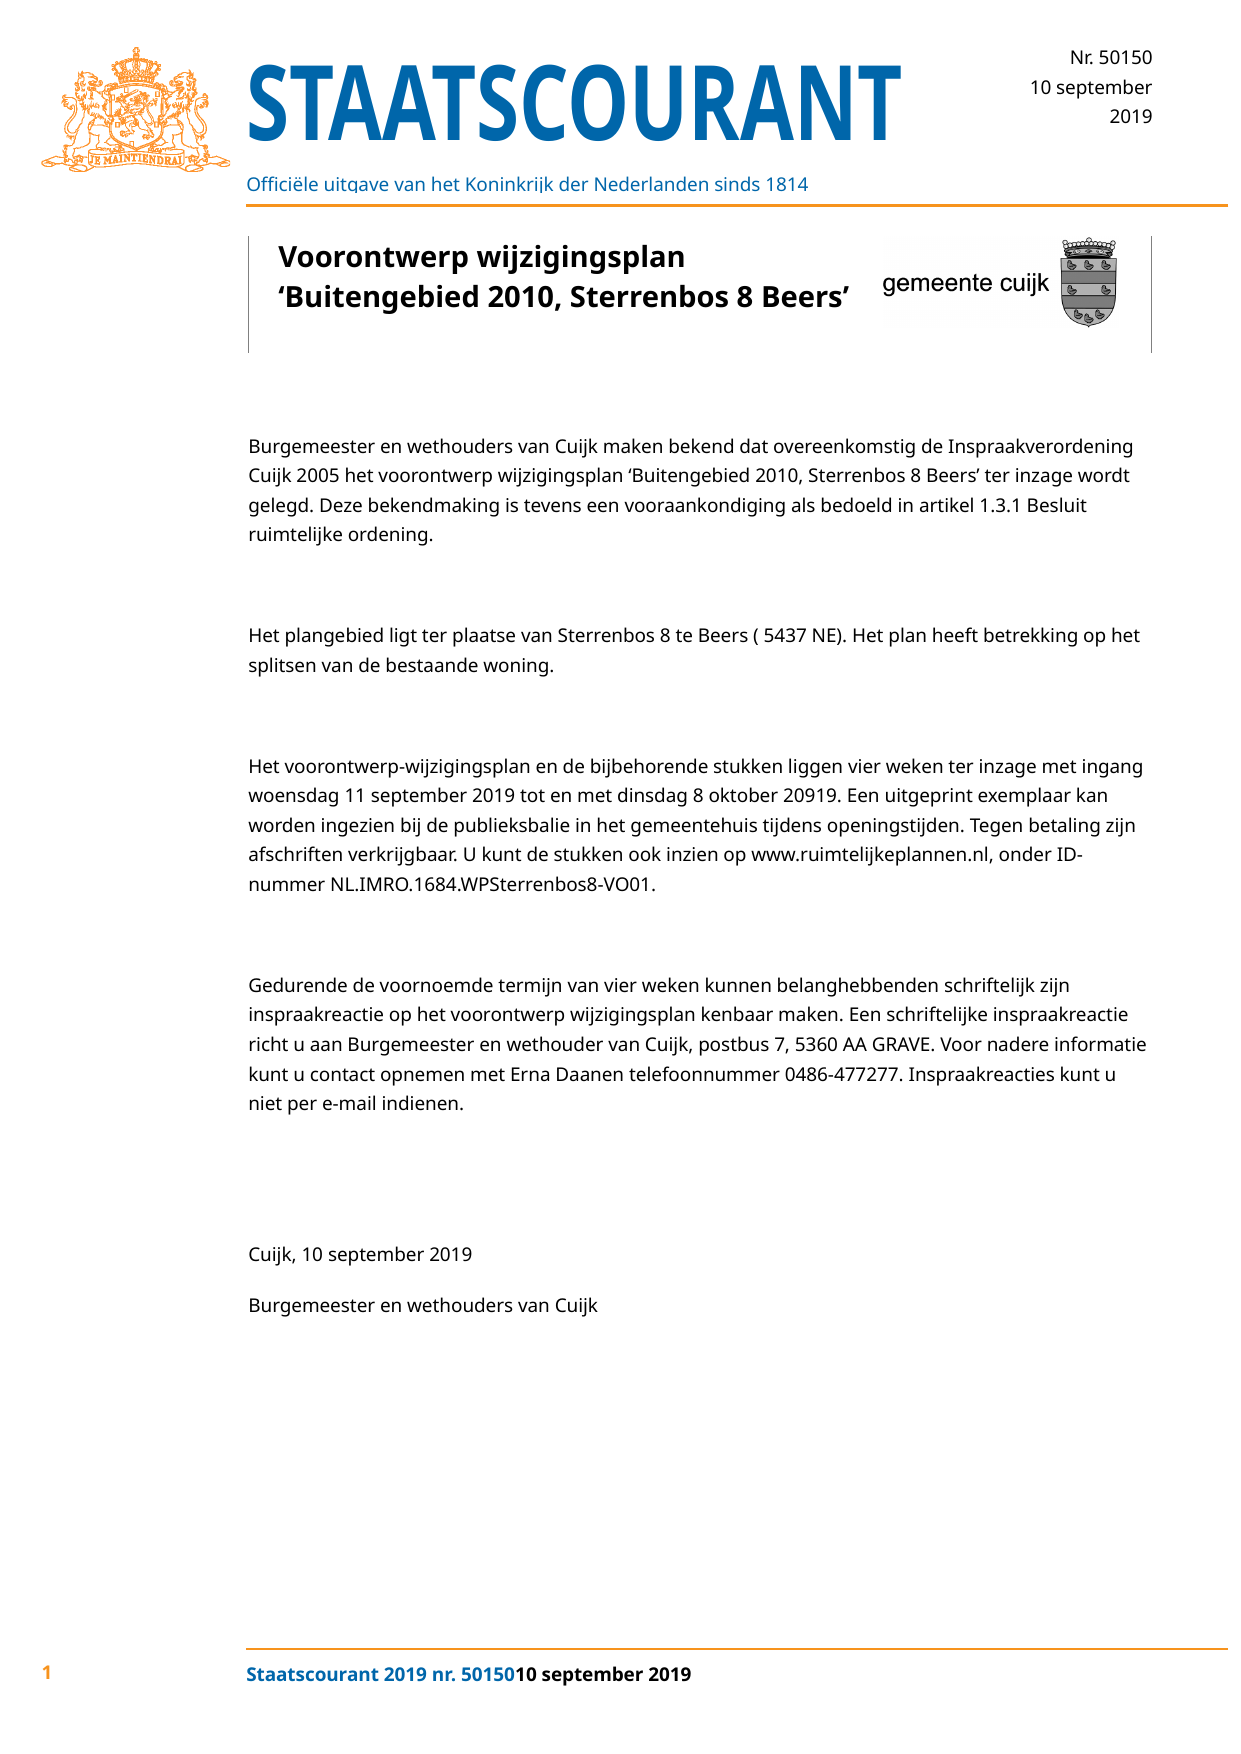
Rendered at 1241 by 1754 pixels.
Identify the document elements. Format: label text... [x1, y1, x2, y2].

text Cuijk, 10 september 2019 [248, 1242, 1152, 1267]
text Het voorontwerp-wijzigingsplan en de bijbehorende stukken liggen vier weken ter inzage met ingang woensdag 11 september 2019 tot en met dinsdag 8 oktober 20919. Een uitgeprint exemplaar kan worden ingezien bij de publieksbalie in het gemeentehuis tijdens openingstijden. Tegen betaling zijn afschriften verkrijgbaar. U kunt de stukken ook inzien op www.ruimtelijkeplannen.nl, onder ID-nummer NL.IMRO.1684.WPSterrenbos8-VO01. [248, 753, 1152, 897]
text Burgemeester en wethouders van Cuijk maken bekend dat overeenkomstig de Inspraakverordening Cuijk 2005 het voorontwerp wijzigingsplan ‘Buitengebied 2010, Sterrenbos 8 Beers’ ter inzage wordt gelegd. Deze bekendmaking is tevens een vooraankondiging als bedoeld in artikel 1.3.1 Besluit ruimtelijke ordening. [248, 433, 1152, 547]
text Gedurende de voornoemde termijn van vier weken kunnen belanghebbenden schriftelijk zijn inspraakreactie op het voorontwerp wijzigingsplan kenbaar maken. Een schriftelijke inspraakreactie richt u aan Burgemeester en wethouder van Cuijk, postbus 7, 5360 AA GRAVE. Voor nadere informatie kunt u contact opnemen met Erna Daanen telefoonnummer 0486-477277. Inspraakreacties kunt u niet per e-mail indienen. [248, 972, 1152, 1116]
picture [882, 236, 1119, 328]
table_header Voorontwerp wijzigingsplan ‘Buitengebied 2010, Sterrenbos 8 Beers’ [249, 236, 850, 353]
table_header [850, 236, 1151, 353]
text Burgemeester en wethouders van Cuijk [248, 1292, 1152, 1318]
text Het plangebied ligt ter plaatse van Sterrenbos 8 te Beers ( 5437 NE). Het plan heeft betrekking op het splitsen van de bestaande woning. [248, 622, 1152, 678]
picture [41, 47, 231, 172]
